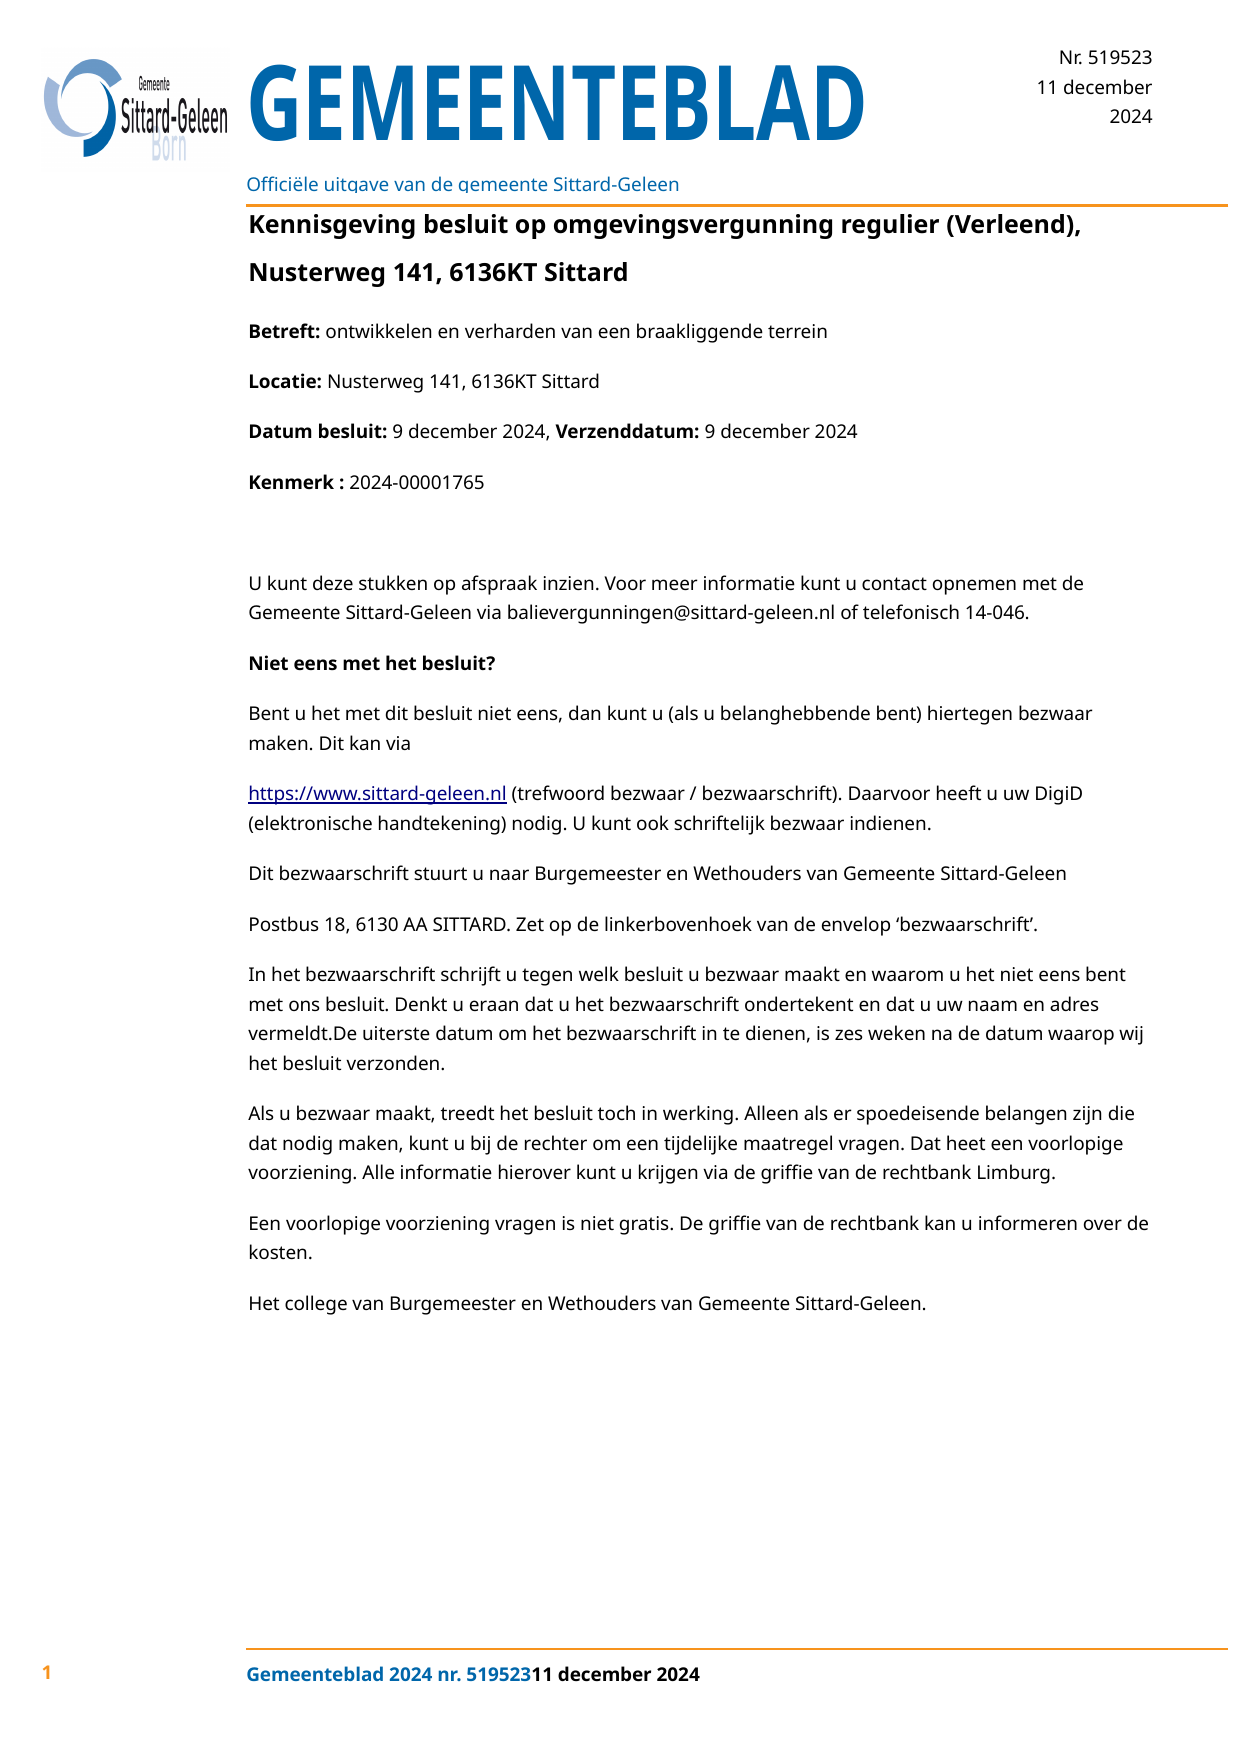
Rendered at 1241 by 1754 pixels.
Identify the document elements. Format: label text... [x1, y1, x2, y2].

text U kunt deze stukken op afspraak inzien. Voor meer informatie kunt u contact opnemen met de Gemeente Sittard-Geleen via balievergunningen@sittard-geleen.nl of telefonisch 14-046. [248, 570, 1152, 625]
text Kennisgeving besluit op omgevingsvergunning regulier (Verleend), Nusterweg 141, 6136KT Sittard [248, 207, 1152, 288]
picture [41, 47, 231, 172]
text Locatie: Nusterweg 141, 6136KT Sittard [248, 368, 1152, 394]
text Bent u het met dit besluit niet eens, dan kunt u (als u belanghebbende bent) hiertegen bezwaar maken. Dit kan via [248, 700, 1152, 756]
text Als u bezwaar maakt, treedt het besluit toch in werking. Alleen als er spoedeisende belangen zijn die dat nodig maken, kunt u bij de rechter om een tijdelijke maatregel vragen. Dat heet een voorlopige voorziening. Alle informatie hierover kunt u krijgen via de griffie van de rechtbank Limburg. [248, 1100, 1152, 1185]
text In het bezwaarschrift schrijft u tegen welk besluit u bezwaar maakt en waarom u het niet eens bent met ons besluit. Denkt u eraan dat u het bezwaarschrift ondertekent en dat u uw naam en adres vermeldt.De uiterste datum om het bezwaarschrift in te dienen, is zes weken na de datum waarop wij het besluit verzonden. [248, 961, 1152, 1076]
text Dit bezwaarschrift stuurt u naar Burgemeester en Wethouders van Gemeente Sittard-Geleen [248, 860, 1152, 886]
text Het college van Burgemeester en Wethouders van Gemeente Sittard-Geleen. [248, 1290, 1152, 1316]
text Een voorlopige voorziening vragen is niet gratis. De griffie van de rechtbank kan u informeren over de kosten. [248, 1210, 1152, 1265]
text Kenmerk : 2024-00001765 [248, 469, 1152, 495]
text Betreft: ontwikkelen en verharden van een braakliggende terrein [248, 318, 1152, 344]
text https://www.sittard-geleen.nl (trefwoord bezwaar / bezwaarschrift). Daarvoor heeft u uw DigiD (elektronische handtekening) nodig. U kunt ook schriftelijk bezwaar indienen. [248, 780, 1152, 836]
text Datum besluit: 9 december 2024, Verzenddatum: 9 december 2024 [248, 419, 1152, 444]
text Postbus 18, 6130 AA SITTARD. Zet op de linkerbovenhoek van de envelop ‘bezwaarschrift’. [248, 911, 1152, 937]
text Niet eens met het besluit? [248, 650, 1152, 676]
